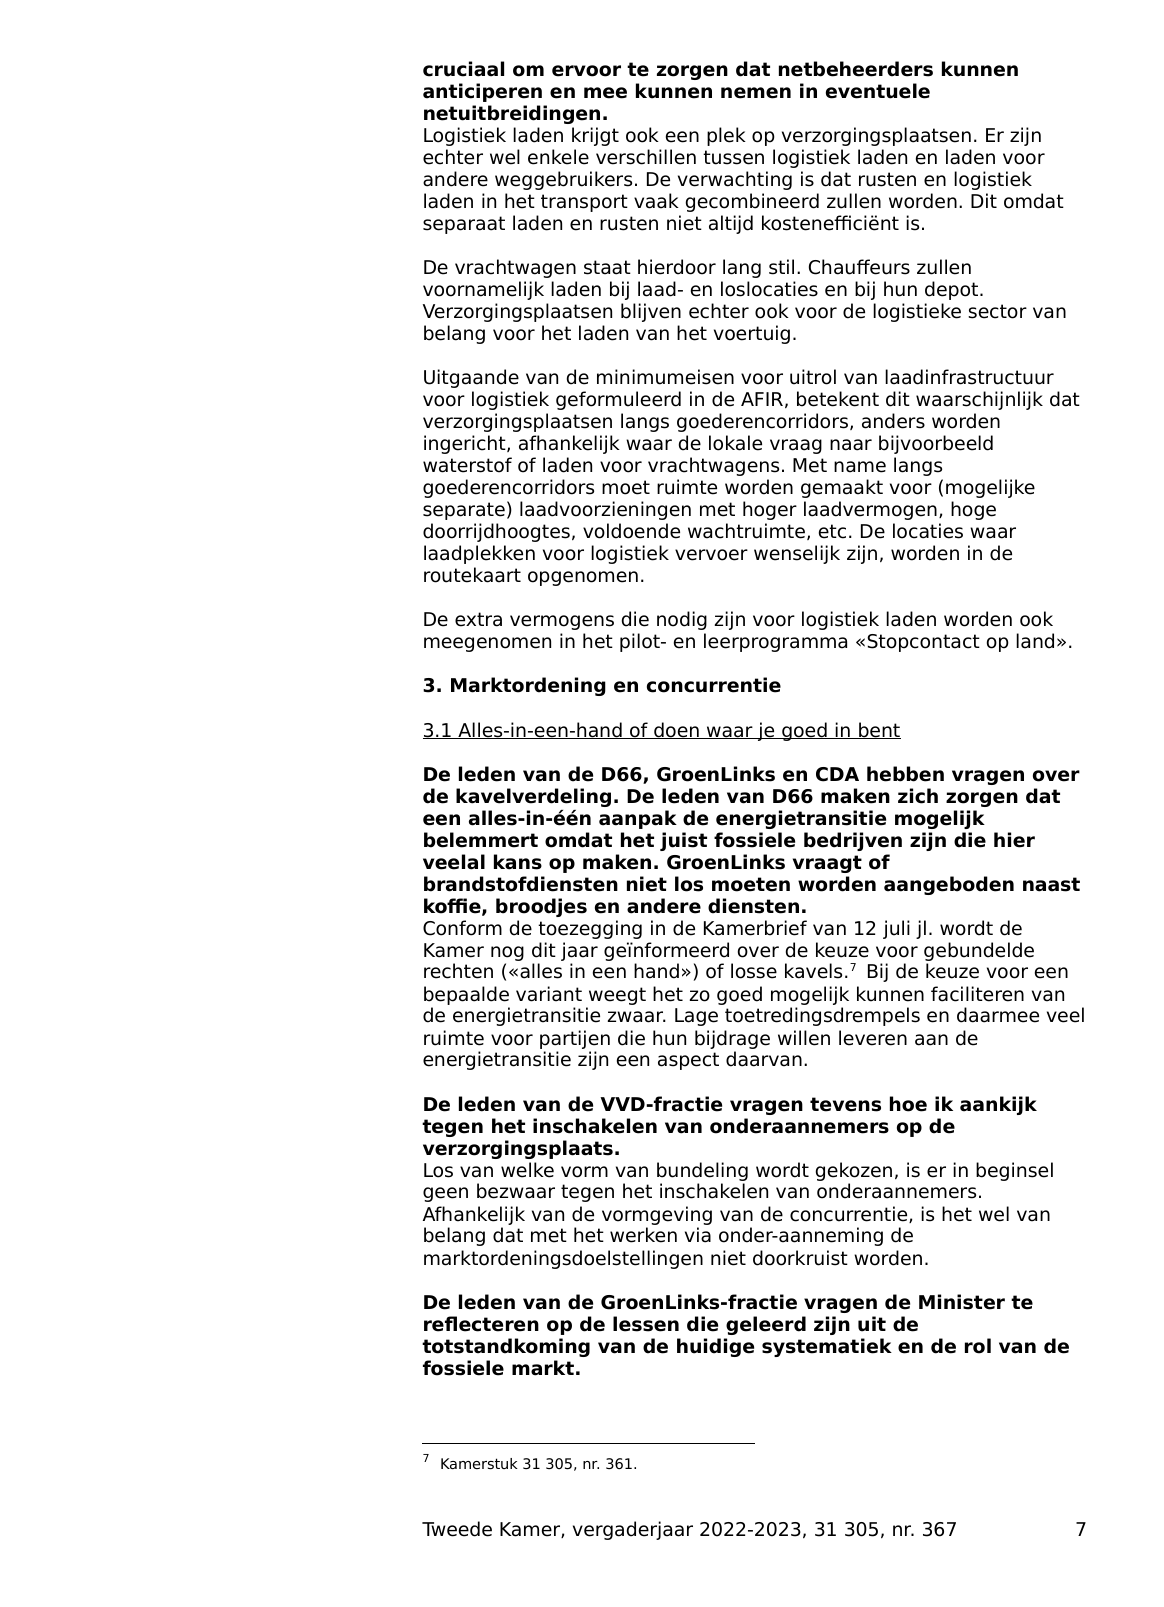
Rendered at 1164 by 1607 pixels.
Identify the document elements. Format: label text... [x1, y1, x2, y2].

text Kamerstuk 31 305, nr. 361. [422, 1452, 1087, 1474]
text Conform de toezegging in de Kamerbrief van 12 juli jl. wordt de Kamer nog dit jaar geïnformeerd over de keuze voor gebundelde rechten («alles in een hand») of losse kavels. Bij de keuze voor een bepaalde variant weegt het zo goed mogelijk kunnen faciliteren van de energietransitie zwaar. Lage toetredingsdrempels en daarmee veel ruimte voor partijen die hun bijdrage willen leveren aan de energietransitie zijn een aspect daarvan. [422, 917, 1087, 1071]
text cruciaal om ervoor te zorgen dat netbeheerders kunnen anticiperen en mee kunnen nemen in eventuele netuitbreidingen. [422, 59, 1087, 125]
text Logistiek laden krijgt ook een plek op verzorgingsplaatsen. Er zijn echter wel enkele verschillen tussen logistiek laden en laden voor andere weggebruikers. De verwachting is dat rusten en logistiek laden in het transport vaak gecombineerd zullen worden. Dit omdat separaat laden en rusten niet altijd kostenefficiënt is. [422, 125, 1087, 235]
text De leden van de D66, GroenLinks en CDA hebben vragen over de kavelverdeling. De leden van D66 maken zich zorgen dat een alles-in-één aanpak de energietransitie mogelijk belemmert omdat het juist fossiele bedrijven zijn die hier veelal kans op maken. GroenLinks vraagt of brandstofdiensten niet los moeten worden aangeboden naast koffie, broodjes en andere diensten. [422, 764, 1087, 917]
text Los van welke vorm van bundeling wordt gekozen, is er in beginsel geen bezwaar tegen het inschakelen van onderaannemers. Afhankelijk van de vormgeving van de concurrentie, is het wel van belang dat met het werken via onder-aanneming de marktordeningsdoelstellingen niet doorkruist worden. [422, 1159, 1087, 1269]
subtitle 3. Marktordening en concurrentie [422, 675, 1087, 697]
text De leden van de VVD-fractie vragen tevens hoe ik aankijk tegen het inschakelen van onderaannemers op de verzorgingsplaats. [422, 1093, 1087, 1159]
text De vrachtwagen staat hierdoor lang stil. Chauffeurs zullen voornamelijk laden bij laad- en loslocaties en bij hun depot. Verzorgingsplaatsen blijven echter ook voor de logistieke sector van belang voor het laden van het voertuig. [422, 257, 1087, 345]
text De extra vermogens die nodig zijn voor logistiek laden worden ook meegenomen in het pilot- en leerprogramma «Stopcontact op land». [422, 609, 1087, 653]
text De leden van de GroenLinks-fractie vragen de Minister te reflecteren op de lessen die geleerd zijn uit de totstandkoming van de huidige systematiek en de rol van de fossiele markt. [422, 1292, 1087, 1379]
subtitle 3.1 Alles-in-een-hand of doen waar je goed in bent [422, 719, 1087, 741]
text Uitgaande van de minimumeisen voor uitrol van laadinfrastructuur voor logistiek geformuleerd in de AFIR, betekent dit waarschijnlijk dat verzorgingsplaatsen langs goederencorridors, anders worden ingericht, afhankelijk waar de lokale vraag naar bijvoorbeeld waterstof of laden voor vrachtwagens. Met name langs goederencorridors moet ruimte worden gemaakt voor (mogelijke separate) laadvoorzieningen met hoger laadvermogen, hoge doorrijdhoogtes, voldoende wachtruimte, etc. De locaties waar laadplekken voor logistiek vervoer wenselijk zijn, worden in de routekaart opgenomen. [422, 367, 1087, 587]
